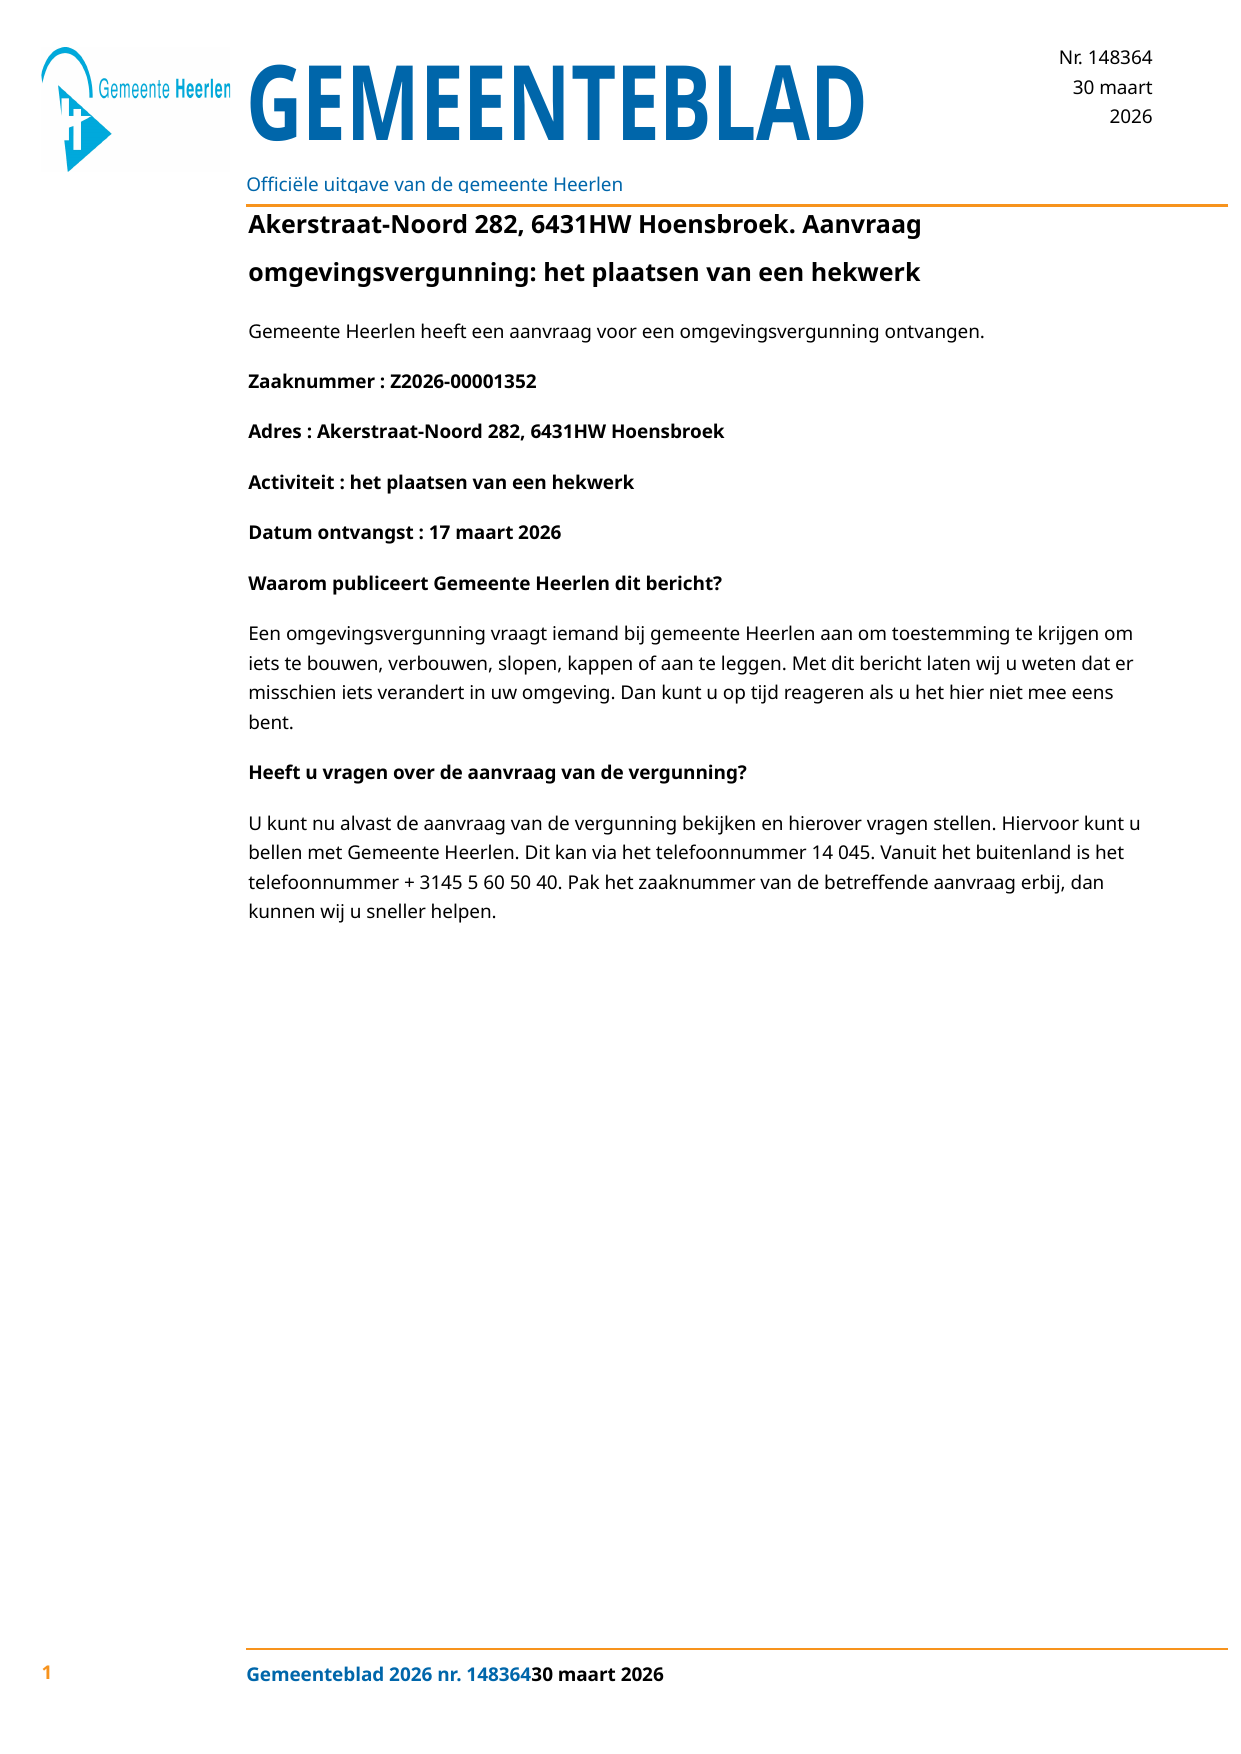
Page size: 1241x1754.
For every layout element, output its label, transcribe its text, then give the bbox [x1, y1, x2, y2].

text U kunt nu alvast de aanvraag van de vergunning bekijken en hierover vragen stellen. Hiervoor kunt u bellen met Gemeente Heerlen. Dit kan via het telefoonnummer 14 045. Vanuit het buitenland is het telefoonnummer + 3145 5 60 50 40. Pak het zaaknummer van de betreffende aanvraag erbij, dan kunnen wij u sneller helpen. [248, 810, 1152, 924]
text Heeft u vragen over de aanvraag van de vergunning? [248, 759, 1152, 785]
text Datum ontvangst : 17 maart 2026 [248, 519, 1152, 545]
text Zaaknummer : Z2026-00001352 [248, 368, 1152, 394]
picture [41, 47, 231, 172]
text Gemeente Heerlen heeft een aanvraag voor een omgevingsvergunning ontvangen. [248, 318, 1152, 344]
text Activiteit : het plaatsen van een hekwerk [248, 469, 1152, 495]
picture [41, 47, 59, 70]
text Akerstraat-Noord 282, 6431HW Hoensbroek. Aanvraag omgevingsvergunning: het plaatsen van een hekwerk [248, 207, 1152, 288]
text Waarom publiceert Gemeente Heerlen dit bericht? [248, 570, 1152, 596]
text Een omgevingsvergunning vraagt iemand bij gemeente Heerlen aan om toestemming te krijgen om iets te bouwen, verbouwen, slopen, kappen of aan te leggen. Met dit bericht laten wij u weten dat er misschien iets verandert in uw omgeving. Dan kunt u op tijd reageren als u het hier niet mee eens bent. [248, 620, 1152, 735]
text Adres : Akerstraat-Noord 282, 6431HW Hoensbroek [248, 419, 1152, 444]
